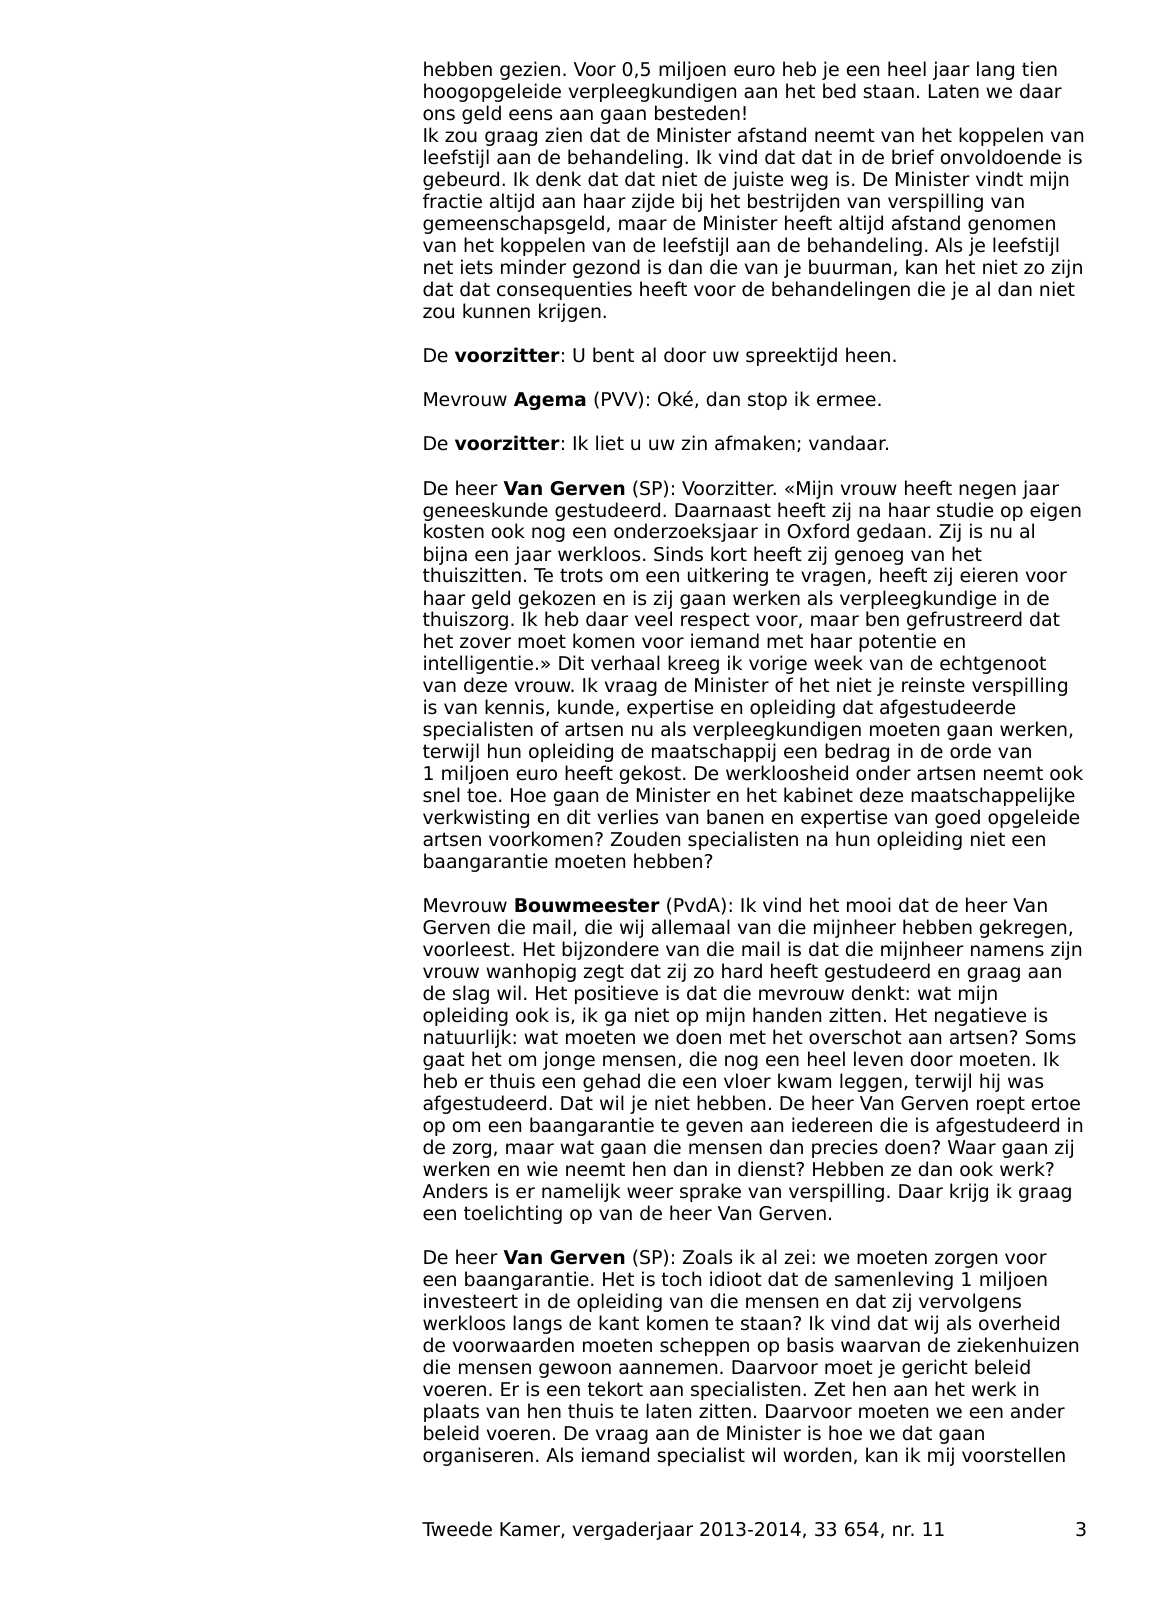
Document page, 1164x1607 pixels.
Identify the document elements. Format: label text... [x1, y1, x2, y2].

text De voorzitter: Ik liet u uw zin afmaken; vandaar. [422, 433, 1087, 455]
text De heer Van Gerven (SP): Zoals ik al zei: we moeten zorgen voor een baangarantie. Het is toch idioot dat de samenleving 1 miljoen investeert in de opleiding van die mensen en dat zij vervolgens werkloos langs de kant komen te staan? Ik vind dat wij als overheid de voorwaarden moeten scheppen op basis waarvan de ziekenhuizen die mensen gewoon aannemen. Daarvoor moet je gericht beleid voeren. Er is een tekort aan specialisten. Zet hen aan het werk in plaats van hen thuis te laten zitten. Daarvoor moeten we een ander beleid voeren. De vraag aan de Minister is hoe we dat gaan organiseren. Als iemand specialist wil worden, kan ik mij voorstellen [422, 1247, 1087, 1467]
text Ik zou graag zien dat de Minister afstand neemt van het koppelen van leefstijl aan de behandeling. Ik vind dat dat in de brief onvoldoende is gebeurd. Ik denk dat dat niet de juiste weg is. De Minister vindt mijn fractie altijd aan haar zijde bij het bestrijden van verspilling van gemeenschapsgeld, maar de Minister heeft altijd afstand genomen van het koppelen van de leefstijl aan de behandeling. Als je leefstijl net iets minder gezond is dan die van je buurman, kan het niet zo zijn dat dat consequenties heeft voor de behandelingen die je al dan niet zou kunnen krijgen. [422, 125, 1087, 323]
text hebben gezien. Voor 0,5 miljoen euro heb je een heel jaar lang tien hoogopgeleide verpleegkundigen aan het bed staan. Laten we daar ons geld eens aan gaan besteden! [422, 59, 1087, 125]
text De voorzitter: U bent al door uw spreektijd heen. [422, 345, 1087, 367]
text Mevrouw Agema (PVV): Oké, dan stop ik ermee. [422, 389, 1087, 411]
text Mevrouw Bouwmeester (PvdA): Ik vind het mooi dat de heer Van Gerven die mail, die wij allemaal van die mijnheer hebben gekregen, voorleest. Het bijzondere van die mail is dat die mijnheer namens zijn vrouw wanhopig zegt dat zij zo hard heeft gestudeerd en graag aan de slag wil. Het positieve is dat die mevrouw denkt: wat mijn opleiding ook is, ik ga niet op mijn handen zitten. Het negatieve is natuurlijk: wat moeten we doen met het overschot aan artsen? Soms gaat het om jonge mensen, die nog een heel leven door moeten. Ik heb er thuis een gehad die een vloer kwam leggen, terwijl hij was afgestudeerd. Dat wil je niet hebben. De heer Van Gerven roept ertoe op om een baangarantie te geven aan iedereen die is afgestudeerd in de zorg, maar wat gaan die mensen dan precies doen? Waar gaan zij werken en wie neemt hen dan in dienst? Hebben ze dan ook werk? Anders is er namelijk weer sprake van verspilling. Daar krijg ik graag een toelichting op van de heer Van Gerven. [422, 895, 1087, 1225]
text De heer Van Gerven (SP): Voorzitter. «Mijn vrouw heeft negen jaar geneeskunde gestudeerd. Daarnaast heeft zij na haar studie op eigen kosten ook nog een onderzoeksjaar in Oxford gedaan. Zij is nu al bijna een jaar werkloos. Sinds kort heeft zij genoeg van het thuiszitten. Te trots om een uitkering te vragen, heeft zij eieren voor haar geld gekozen en is zij gaan werken als verpleegkundige in de thuiszorg. Ik heb daar veel respect voor, maar ben gefrustreerd dat het zover moet komen voor iemand met haar potentie en intelligentie.» Dit verhaal kreeg ik vorige week van de echtgenoot van deze vrouw. Ik vraag de Minister of het niet je reinste verspilling is van kennis, kunde, expertise en opleiding dat afgestudeerde specialisten of artsen nu als verpleegkundigen moeten gaan werken, terwijl hun opleiding de maatschappij een bedrag in de orde van 1 miljoen euro heeft gekost. De werkloosheid onder artsen neemt ook snel toe. Hoe gaan de Minister en het kabinet deze maatschappelijke verkwisting en dit verlies van banen en expertise van goed opgeleide artsen voorkomen? Zouden specialisten na hun opleiding niet een baangarantie moeten hebben? [422, 477, 1087, 873]
